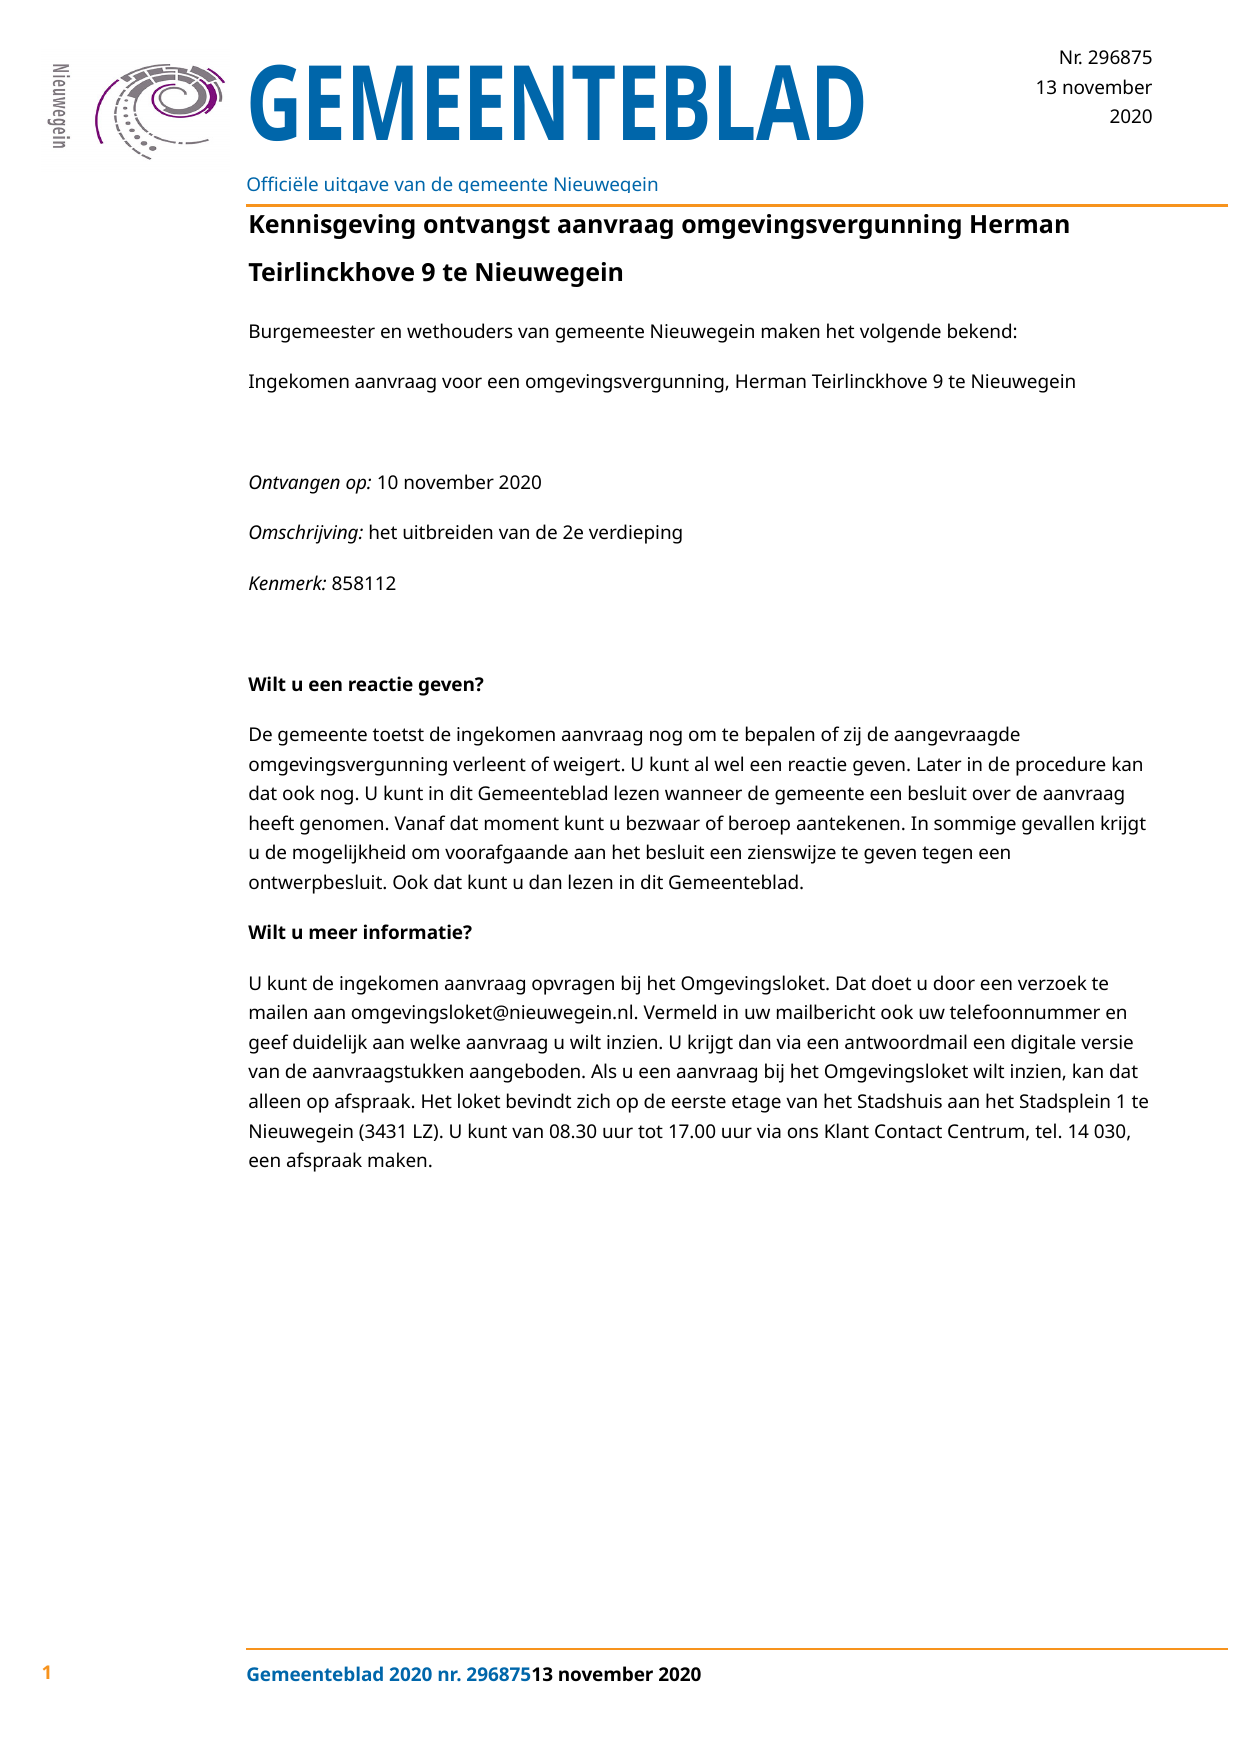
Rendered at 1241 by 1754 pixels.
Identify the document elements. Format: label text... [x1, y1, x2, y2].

text Kenmerk: 858112 [248, 570, 1152, 596]
text U kunt de ingekomen aanvraag opvragen bij het Omgevingsloket. Dat doet u door een verzoek te mailen aan omgevingsloket@nieuwegein.nl. Vermeld in uw mailbericht ook uw telefoonnummer en geef duidelijk aan welke aanvraag u wilt inzien. U krijgt dan via een antwoordmail een digitale versie van de aanvraagstukken aangeboden. Als u een aanvraag bij het Omgevingsloket wilt inzien, kan dat alleen op afspraak. Het loket bevindt zich op de eerste etage van het Stadshuis aan het Stadsplein 1 te Nieuwegein (3431 LZ). U kunt van 08.30 uur tot 17.00 uur via ons Klant Contact Centrum, tel. 14 030, een afspraak maken. [248, 970, 1152, 1173]
text Ontvangen op: 10 november 2020 [248, 469, 1152, 495]
text Wilt u een reactie geven? [248, 671, 1152, 697]
text Burgemeester en wethouders van gemeente Nieuwegein maken het volgende bekend: [248, 318, 1152, 344]
text Ingekomen aanvraag voor een omgevingsvergunning, Herman Teirlinckhove 9 te Nieuwegein [248, 368, 1152, 394]
picture [41, 47, 231, 172]
text Omschrijving: het uitbreiden van de 2e verdieping [248, 519, 1152, 545]
text Kennisgeving ontvangst aanvraag omgevingsvergunning Herman Teirlinckhove 9 te Nieuwegein [248, 207, 1152, 288]
text De gemeente toetst de ingekomen aanvraag nog om te bepalen of zij de aangevraagde omgevingsvergunning verleent of weigert. U kunt al wel een reactie geven. Later in de procedure kan dat ook nog. U kunt in dit Gemeenteblad lezen wanneer de gemeente een besluit over de aanvraag heeft genomen. Vanaf dat moment kunt u bezwaar of beroep aantekenen. In sommige gevallen krijgt u de mogelijkheid om voorafgaande aan het besluit een zienswijze te geven tegen een ontwerpbesluit. Ook dat kunt u dan lezen in dit Gemeenteblad. [248, 721, 1152, 895]
text Wilt u meer informatie? [248, 919, 1152, 945]
